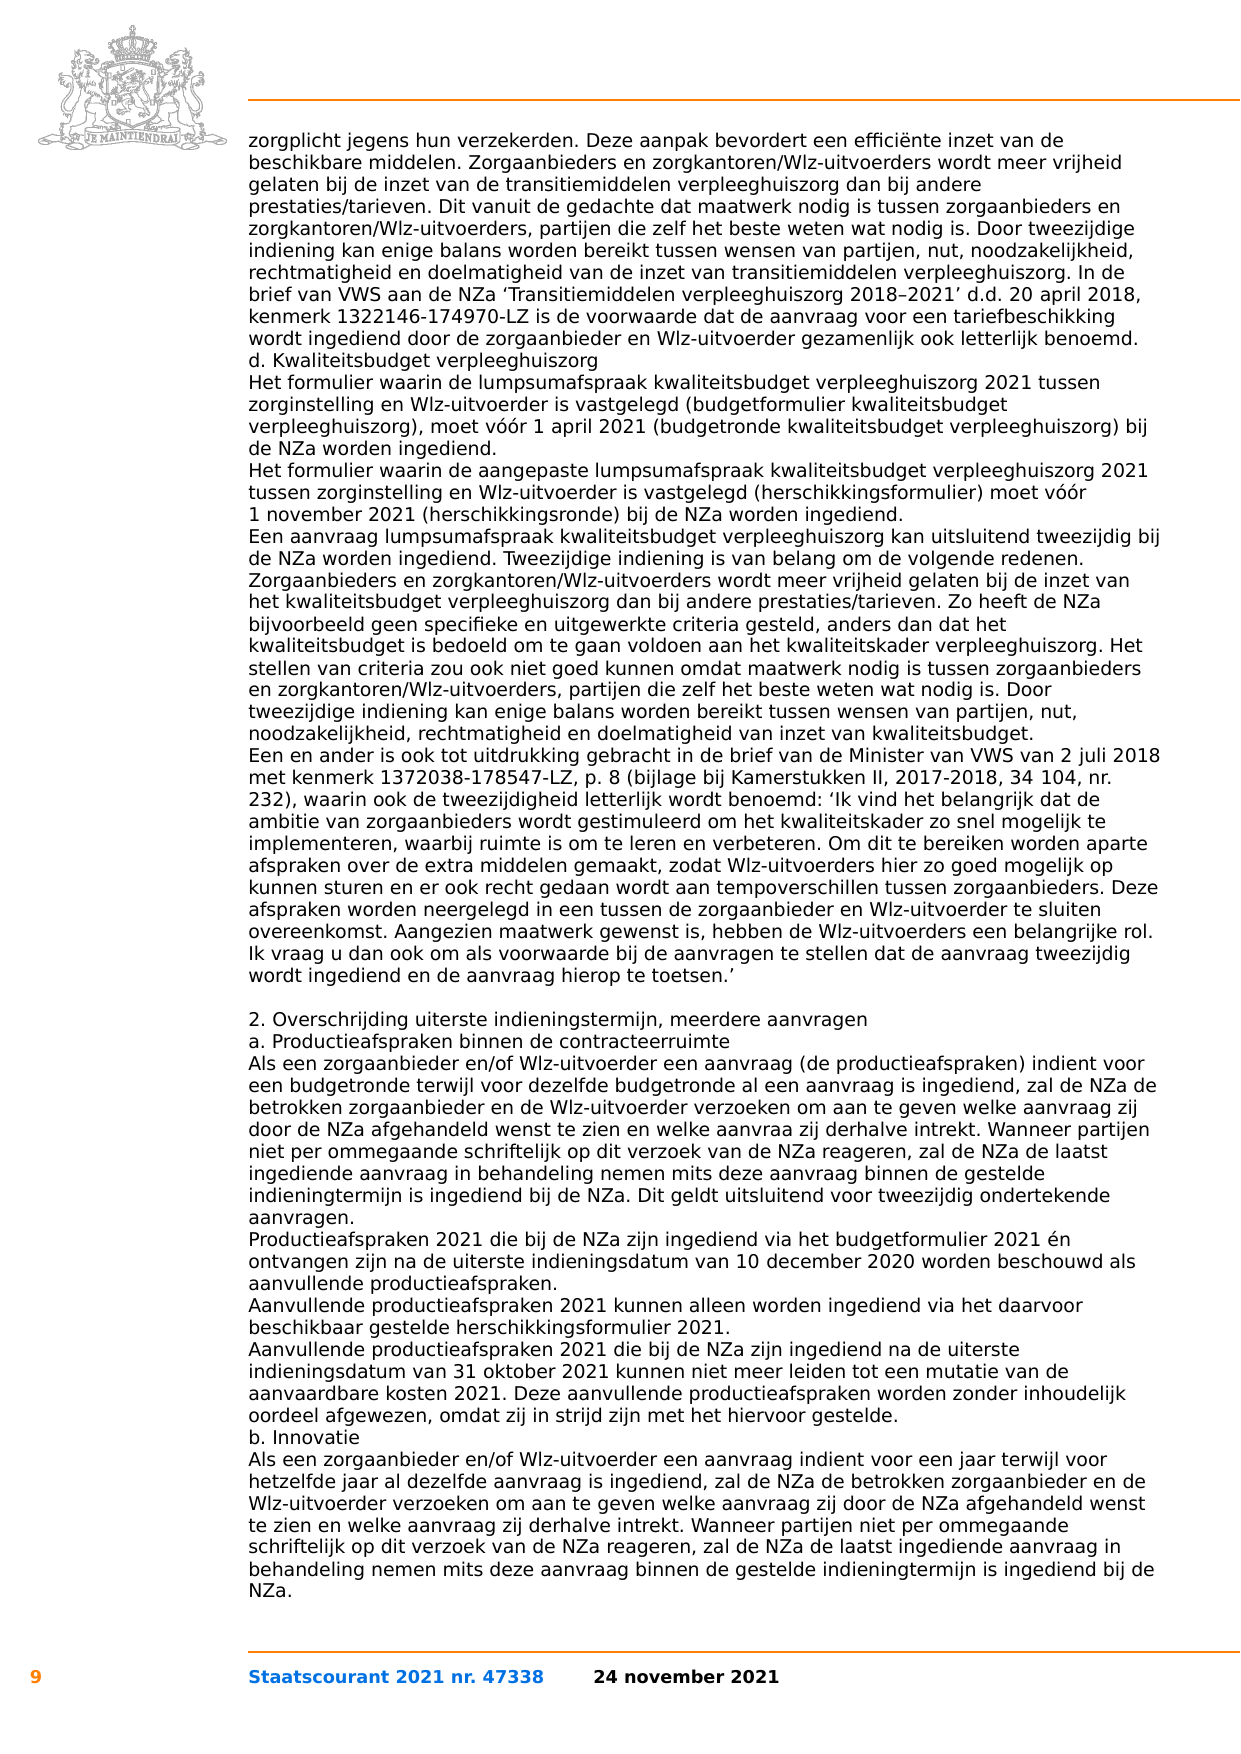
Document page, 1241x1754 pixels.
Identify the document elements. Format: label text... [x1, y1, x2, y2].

text Productieafspraken 2021 die bij de NZa zijn ingediend via het budgetformulier 2021 én ontvangen zijn na de uiterste indieningsdatum van 10 december 2020 worden beschouwd als aanvullende productieafspraken. [248, 1229, 1163, 1295]
text Het formulier waarin de lumpsumafspraak kwaliteitsbudget verpleeghuiszorg 2021 tussen zorginstelling en Wlz-uitvoerder is vastgelegd (budgetformulier kwaliteitsbudget verpleeghuiszorg), moet vóór 1 april 2021 (budgetronde kwaliteitsbudget verpleeghuiszorg) bij de NZa worden ingediend. [248, 372, 1163, 459]
text zorgplicht jegens hun verzekerden. Deze aanpak bevordert een efficiënte inzet van de beschikbare middelen. Zorgaanbieders en zorgkantoren/Wlz-uitvoerders wordt meer vrijheid gelaten bij de inzet van de transitiemiddelen verpleeghuiszorg dan bij andere prestaties/tarieven. Dit vanuit de gedachte dat maatwerk nodig is tussen zorgaanbieders en zorgkantoren/Wlz-uitvoerders, partijen die zelf het beste weten wat nodig is. Door tweezijdige indiening kan enige balans worden bereikt tussen wensen van partijen, nut, noodzakelijkheid, rechtmatigheid en doelmatigheid van de inzet van transitiemiddelen verpleeghuiszorg. In de brief van VWS aan de NZa ‘Transitiemiddelen verpleeghuiszorg 2018–2021’ d.d. 20 april 2018, kenmerk 1322146-174970-LZ is de voorwaarde dat de aanvraag voor een tariefbeschikking wordt ingediend door de zorgaanbieder en Wlz-uitvoerder gezamenlijk ook letterlijk benoemd. [248, 130, 1163, 350]
text Een aanvraag lumpsumafspraak kwaliteitsbudget verpleeghuiszorg kan uitsluitend tweezijdig bij de NZa worden ingediend. Tweezijdige indiening is van belang om de volgende redenen. [248, 526, 1163, 569]
text a. Productieafspraken binnen de contracteerruimte [248, 1031, 1163, 1053]
text d. Kwaliteitsbudget verpleeghuiszorg [248, 350, 1163, 372]
text Een en ander is ook tot uitdrukking gebracht in de brief van de Minister van VWS van 2 juli 2018 met kenmerk 1372038-178547-LZ, p. 8 (bijlage bij Kamerstukken II, 2017-2018, 34 104, nr. 232), waarin ook de tweezijdigheid letterlijk wordt benoemd: ‘Ik vind het belangrijk dat de ambitie van zorgaanbieders wordt gestimuleerd om het kwaliteitskader zo snel mogelijk te implementeren, waarbij ruimte is om te leren en verbeteren. Om dit te bereiken worden aparte afspraken over de extra middelen gemaakt, zodat Wlz-uitvoerders hier zo goed mogelijk op kunnen sturen en er ook recht gedaan wordt aan tempoverschillen tussen zorgaanbieders. Deze afspraken worden neergelegd in een tussen de zorgaanbieder en Wlz-uitvoerder te sluiten overeenkomst. Aangezien maatwerk gewenst is, hebben de Wlz-uitvoerders een belangrijke rol. Ik vraag u dan ook om als voorwaarde bij de aanvragen te stellen dat de aanvraag tweezijdig wordt ingediend en de aanvraag hierop te toetsen.’ [248, 745, 1163, 987]
text Als een zorgaanbieder en/of Wlz-uitvoerder een aanvraag (de productieafspraken) indient voor een budgetronde terwijl voor dezelfde budgetronde al een aanvraag is ingediend, zal de NZa de betrokken zorgaanbieder en de Wlz-uitvoerder verzoeken om aan te geven welke aanvraag zij door de NZa afgehandeld wenst te zien en welke aanvraa zij derhalve intrekt. Wanneer partijen niet per ommegaande schriftelijk op dit verzoek van de NZa reageren, zal de NZa de laatst ingediende aanvraag in behandeling nemen mits deze aanvraag binnen de gestelde indieningtermijn is ingediend bij de NZa. Dit geldt uitsluitend voor tweezijdig ondertekende aanvragen. [248, 1053, 1163, 1229]
text Aanvullende productieafspraken 2021 die bij de NZa zijn ingediend na de uiterste indieningsdatum van 31 oktober 2021 kunnen niet meer leiden tot een mutatie van de aanvaardbare kosten 2021. Deze aanvullende productieafspraken worden zonder inhoudelijk oordeel afgewezen, omdat zij in strijd zijn met het hiervoor gestelde. [248, 1339, 1163, 1427]
text Als een zorgaanbieder en/of Wlz-uitvoerder een aanvraag indient voor een jaar terwijl voor hetzelfde jaar al dezelfde aanvraag is ingediend, zal de NZa de betrokken zorgaanbieder en de Wlz-uitvoerder verzoeken om aan te geven welke aanvraag zij door de NZa afgehandeld wenst te zien en welke aanvraag zij derhalve intrekt. Wanneer partijen niet per ommegaande schriftelijk op dit verzoek van de NZa reageren, zal de NZa de laatst ingediende aanvraag in behandeling nemen mits deze aanvraag binnen de gestelde indieningtermijn is ingediend bij de NZa. [248, 1448, 1163, 1602]
picture [38, 25, 227, 150]
text 2. Overschrijding uiterste indieningstermijn, meerdere aanvragen [248, 1009, 1163, 1031]
text Het formulier waarin de aangepaste lumpsumafspraak kwaliteitsbudget verpleeghuiszorg 2021 tussen zorginstelling en Wlz-uitvoerder is vastgelegd (herschikkingsformulier) moet vóór 1 november 2021 (herschikkingsronde) bij de NZa worden ingediend. [248, 459, 1163, 526]
text b. Innovatie [248, 1427, 1163, 1448]
text Aanvullende productieafspraken 2021 kunnen alleen worden ingediend via het daarvoor beschikbaar gestelde herschikkingsformulier 2021. [248, 1295, 1163, 1339]
text Zorgaanbieders en zorgkantoren/Wlz-uitvoerders wordt meer vrijheid gelaten bij de inzet van het kwaliteitsbudget verpleeghuiszorg dan bij andere prestaties/tarieven. Zo heeft de NZa bijvoorbeeld geen specifieke en uitgewerkte criteria gesteld, anders dan dat het kwaliteitsbudget is bedoeld om te gaan voldoen aan het kwaliteitskader verpleeghuiszorg. Het stellen van criteria zou ook niet goed kunnen omdat maatwerk nodig is tussen zorgaanbieders en zorgkantoren/Wlz-uitvoerders, partijen die zelf het beste weten wat nodig is. Door tweezijdige indiening kan enige balans worden bereikt tussen wensen van partijen, nut, noodzakelijkheid, rechtmatigheid en doelmatigheid van inzet van kwaliteitsbudget. [248, 569, 1163, 745]
